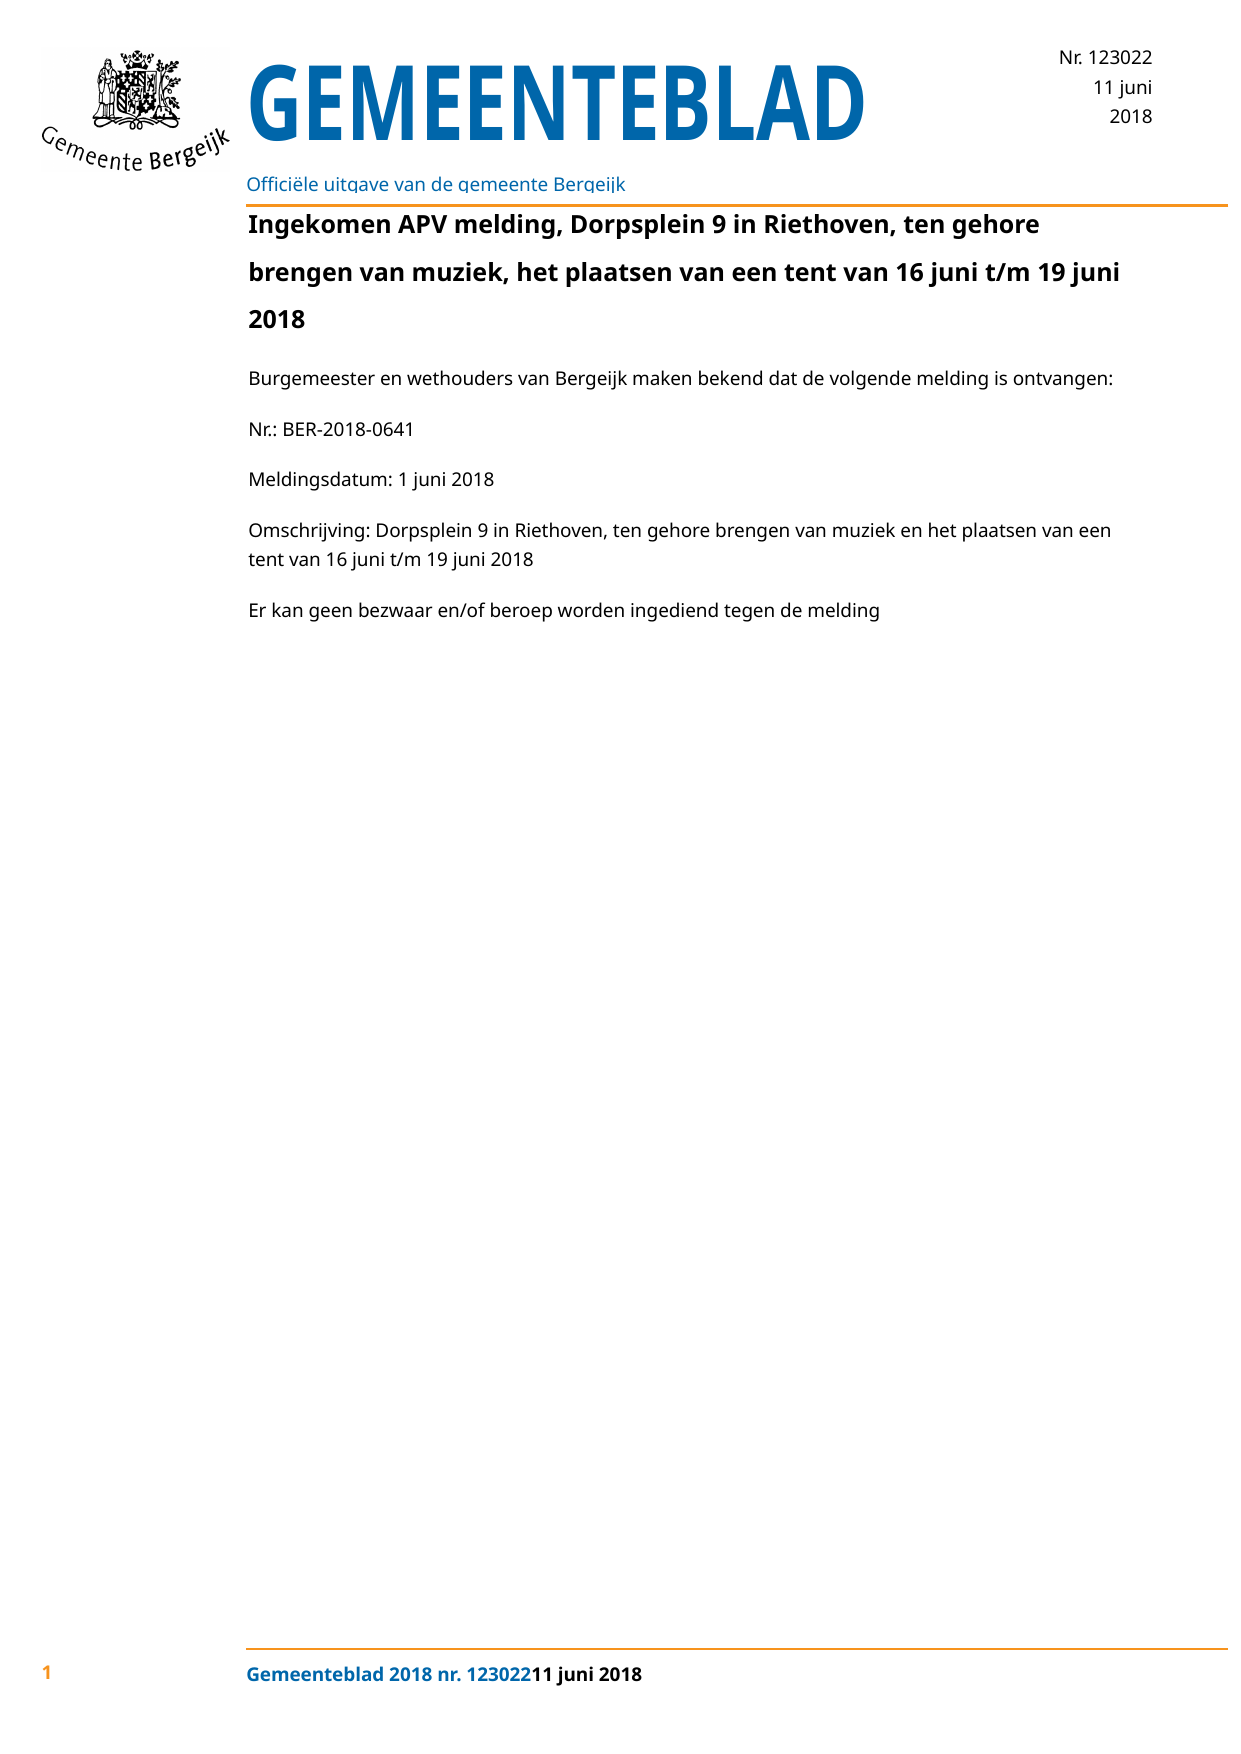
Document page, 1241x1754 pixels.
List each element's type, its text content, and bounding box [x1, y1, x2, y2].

text Meldingsdatum: 1 juni 2018 [248, 466, 1152, 492]
text Nr.: BER-2018-0641 [248, 416, 1152, 442]
text Er kan geen bezwaar en/of beroep worden ingediend tegen de melding [248, 597, 1152, 622]
text Omschrijving: Dorpsplein 9 in Riethoven, ten gehore brengen van muziek en het plaatsen van een tent van 16 juni t/m 19 juni 2018 [248, 517, 1152, 572]
text Ingekomen APV melding, Dorpsplein 9 in Riethoven, ten gehore brengen van muziek, het plaatsen van een tent van 16 juni t/m 19 juni 2018 [248, 207, 1152, 336]
text Burgemeester en wethouders van Bergeijk maken bekend dat de volgende melding is ontvangen: [248, 366, 1152, 391]
picture [41, 47, 231, 172]
